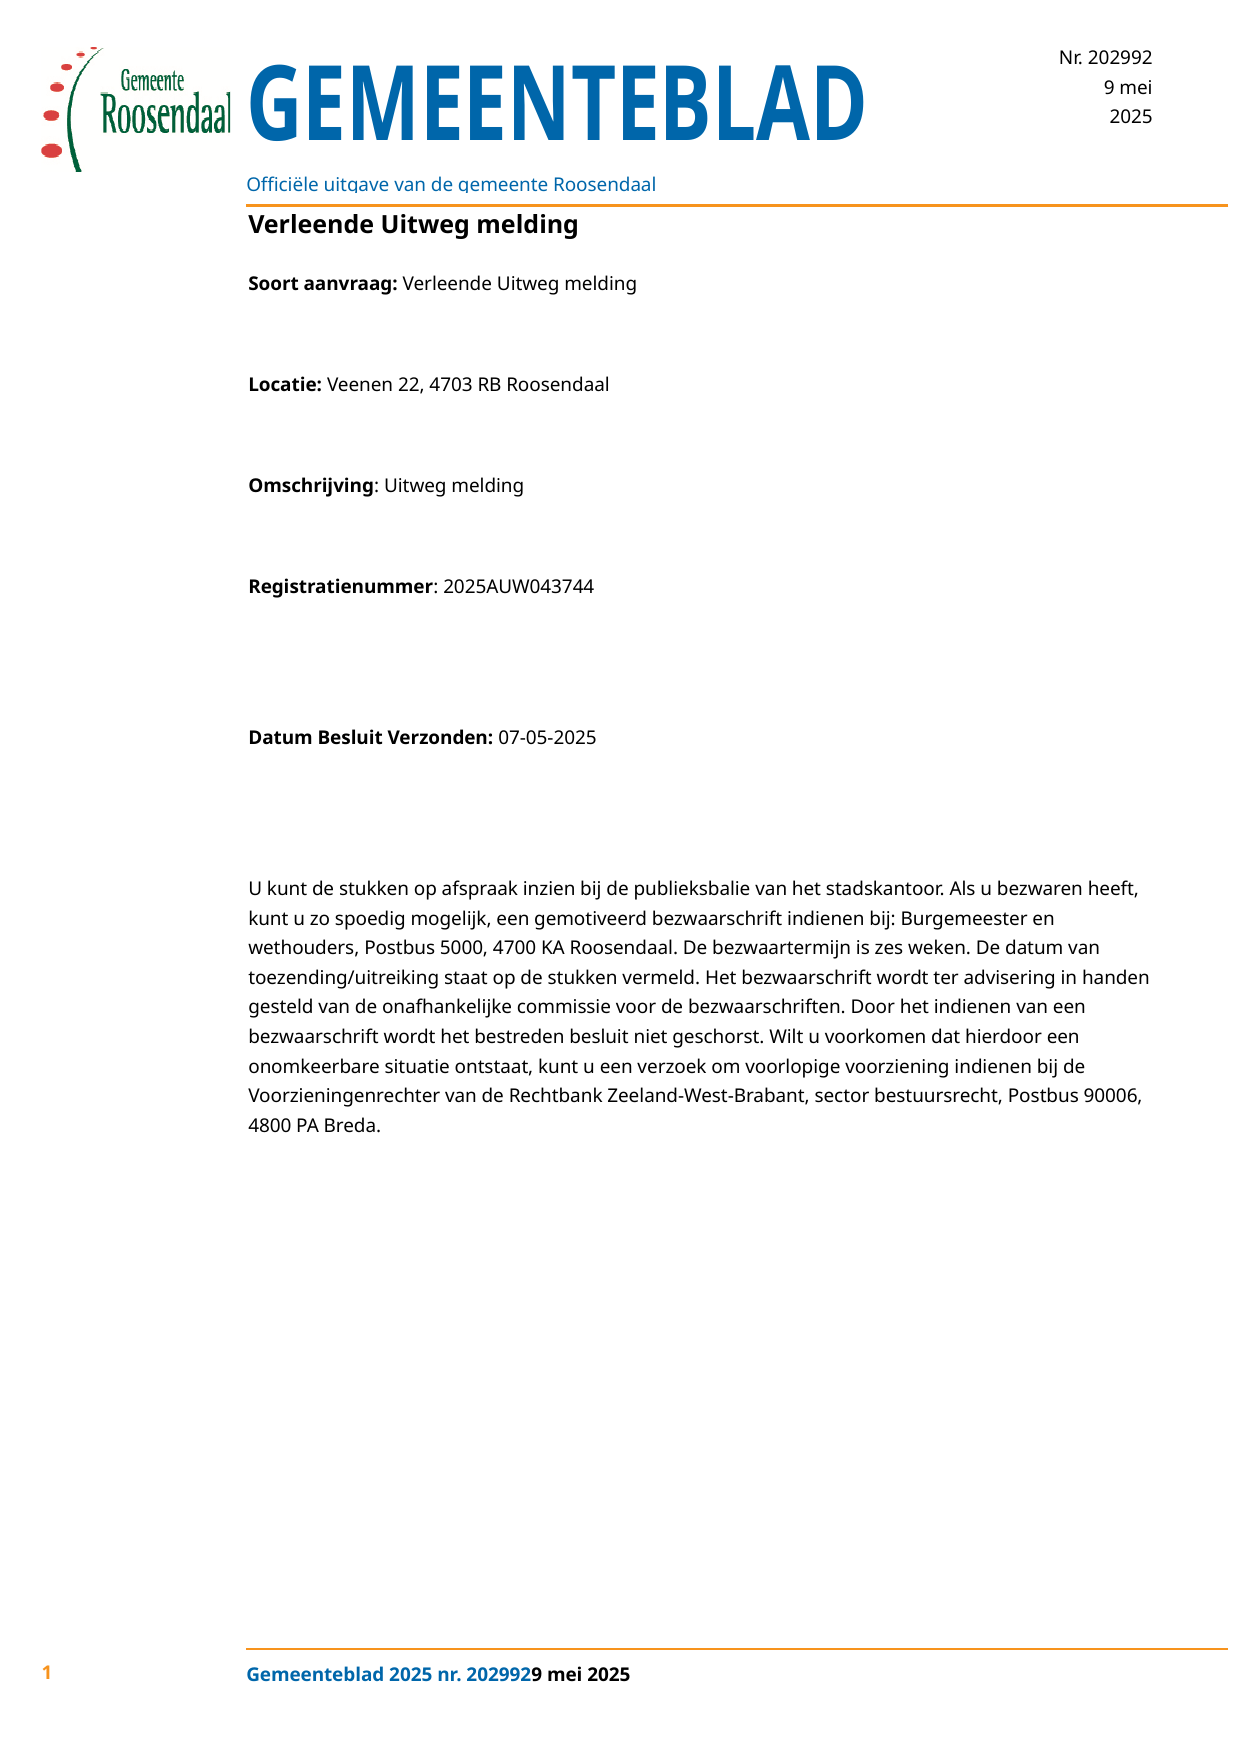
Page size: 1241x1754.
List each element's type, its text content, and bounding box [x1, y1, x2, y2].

text Verleende Uitweg melding [248, 207, 1152, 241]
text Soort aanvraag: Verleende Uitweg melding [248, 270, 1152, 296]
text U kunt de stukken op afspraak inzien bij de publieksbalie van het stadskantoor. Als u bezwaren heeft, kunt u zo spoedig mogelijk, een gemotiveerd bezwaarschrift indienen bij: Burgemeester en wethouders, Postbus 5000, 4700 KA Roosendaal. De bezwaartermijn is zes weken. De datum van toezending/uitreiking staat op de stukken vermeld. Het bezwaarschrift wordt ter advisering in handen gesteld van de onafhankelijke commissie voor de bezwaarschriften. Door het indienen van een bezwaarschrift wordt het bestreden besluit niet geschorst. Wilt u voorkomen dat hierdoor een onomkeerbare situatie ontstaat, kunt u een verzoek om voorlopige voorziening indienen bij de Voorzieningenrechter van de Rechtbank Zeeland-West-Brabant, sector bestuursrecht, Postbus 90006, 4800 PA Breda. [248, 875, 1152, 1138]
text Omschrijving: Uitweg melding [248, 472, 1152, 498]
text Locatie: Veenen 22, 4703 RB Roosendaal [248, 371, 1152, 397]
text Registratienummer: 2025AUW043744 [248, 573, 1152, 598]
text Datum Besluit Verzonden: 07-05-2025 [248, 724, 1152, 750]
picture [41, 47, 231, 172]
